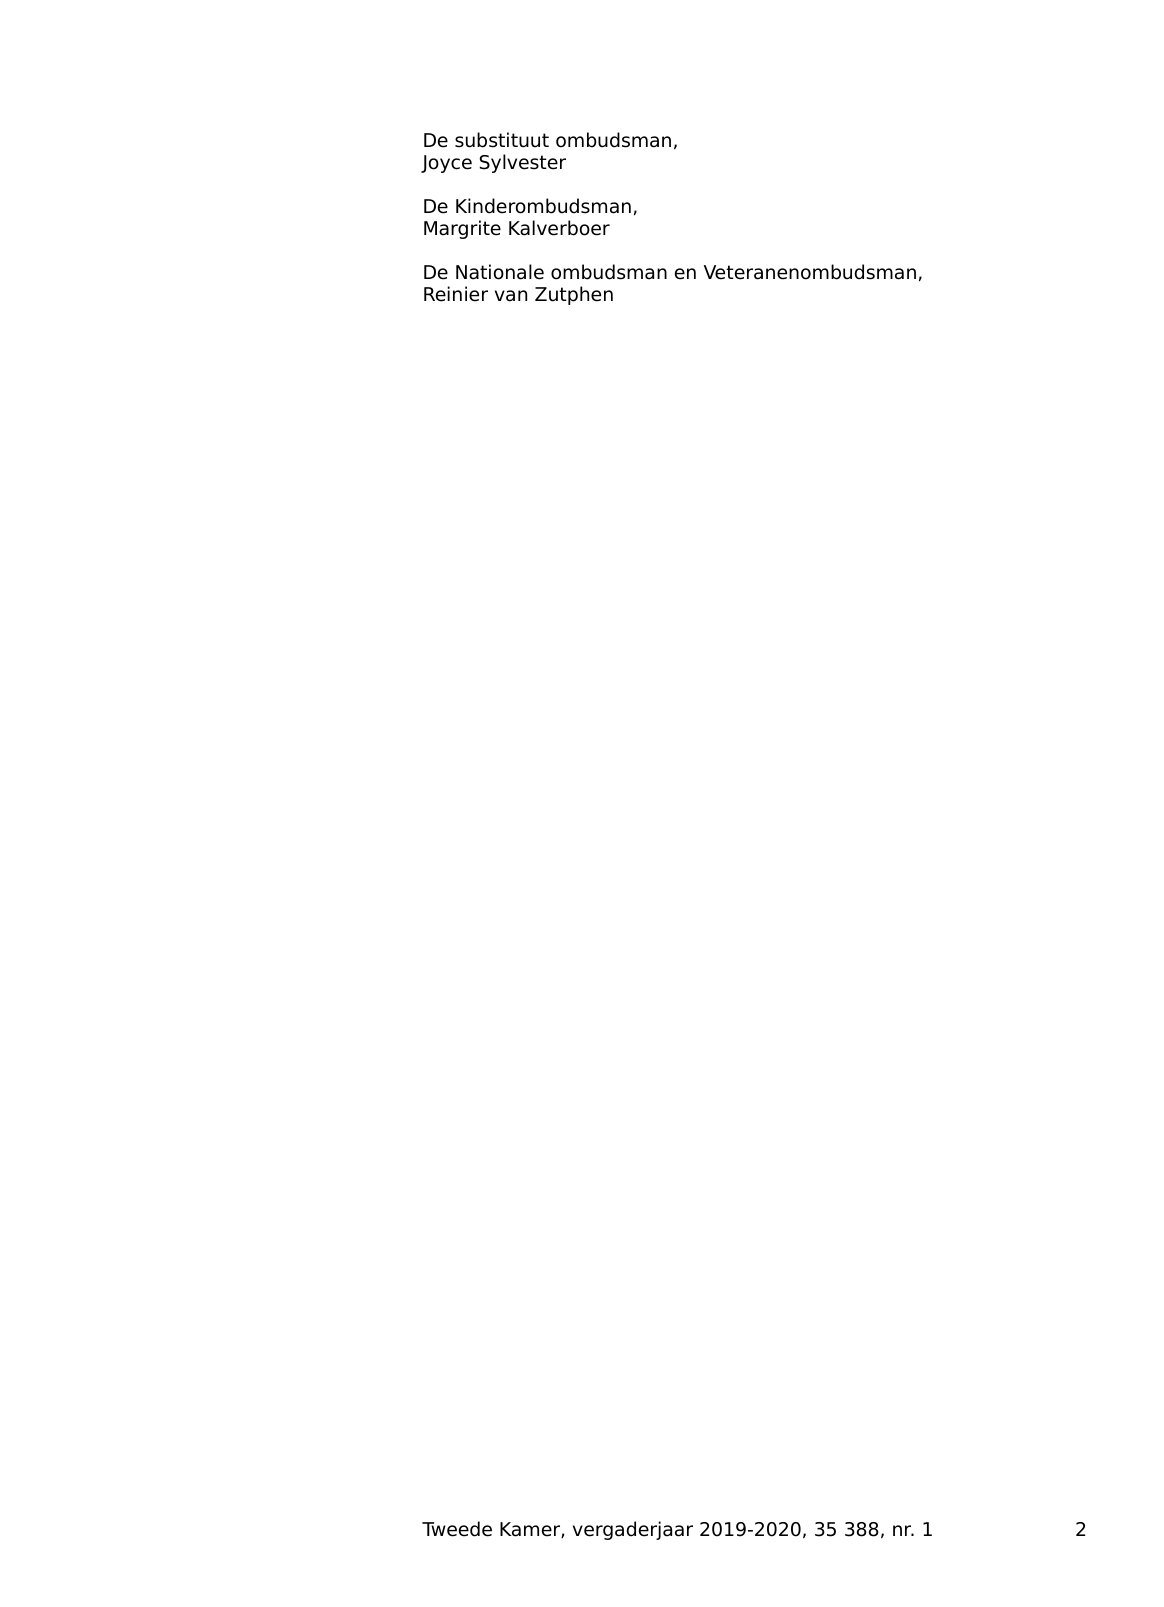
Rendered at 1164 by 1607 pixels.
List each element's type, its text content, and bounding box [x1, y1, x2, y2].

text De substituut ombudsman, Joyce Sylvester [422, 130, 1087, 174]
text De Nationale ombudsman en Veteranenombudsman, Reinier van Zutphen [422, 262, 1087, 306]
text De Kinderombudsman, Margrite Kalverboer [422, 196, 1087, 240]
